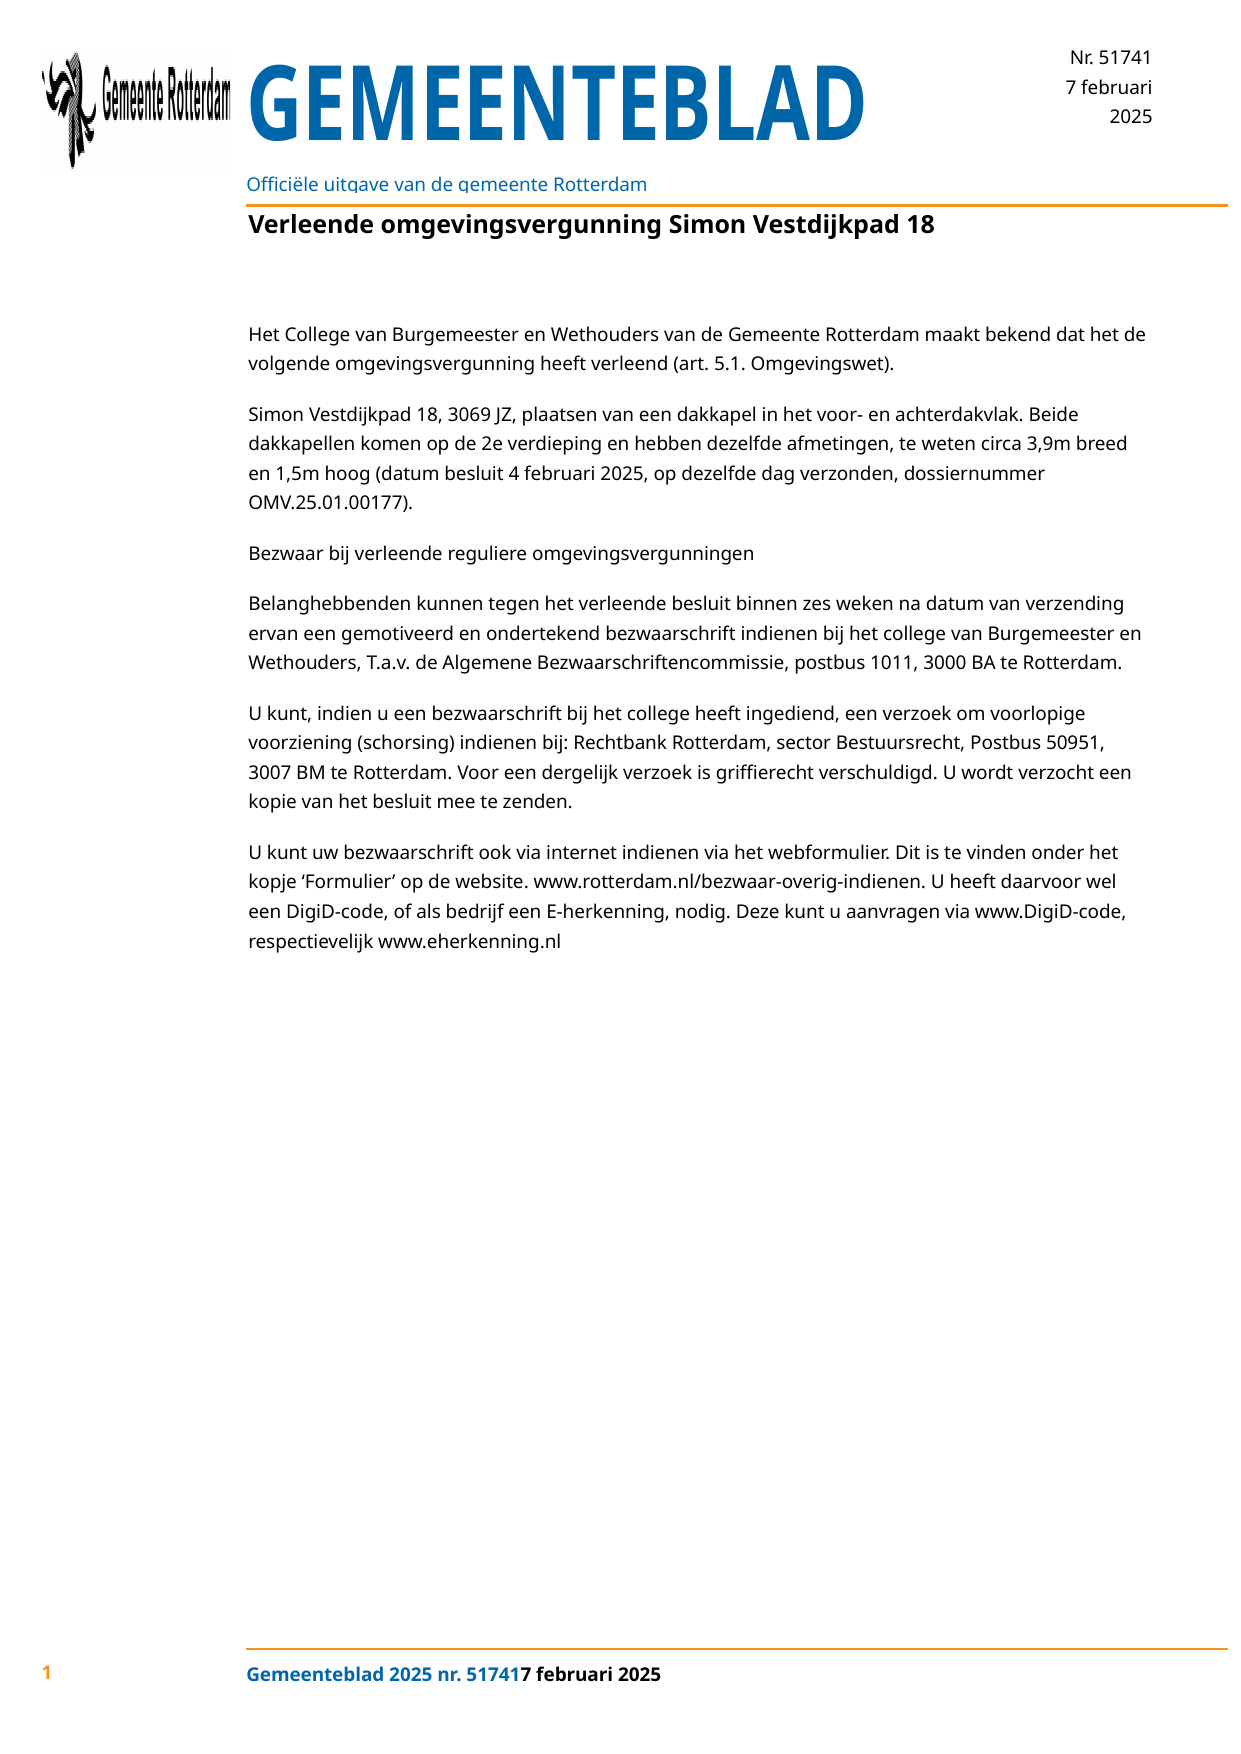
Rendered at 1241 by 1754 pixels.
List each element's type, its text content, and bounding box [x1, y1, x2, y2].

text Bezwaar bij verleende reguliere omgevingsvergunningen [248, 540, 1152, 566]
text Belanghebbenden kunnen tegen het verleende besluit binnen zes weken na datum van verzending ervan een gemotiveerd en ondertekend bezwaarschrift indienen bij het college van Burgemeester en Wethouders, T.a.v. de Algemene Bezwaarschriftencommissie, postbus 1011, 3000 BA te Rotterdam. [248, 590, 1152, 675]
text U kunt, indien u een bezwaarschrift bij het college heeft ingediend, een verzoek om voorlopige voorziening (schorsing) indienen bij: Rechtbank Rotterdam, sector Bestuursrecht, Postbus 50951, 3007 BM te Rotterdam. Voor een dergelijk verzoek is griffierecht verschuldigd. U wordt verzocht een kopie van het besluit mee te zenden. [248, 700, 1152, 814]
text U kunt uw bezwaarschrift ook via internet indienen via het webformulier. Dit is te vinden onder het kopje ‘Formulier’ op de website. www.rotterdam.nl/bezwaar-overig-indienen. U heeft daarvoor wel een DigiD-code, of als bedrijf een E-herkenning, nodig. Deze kunt u aanvragen via www.DigiD-code, respectievelijk www.eherkenning.nl [248, 839, 1152, 953]
picture [41, 47, 231, 172]
text Het College van Burgemeester en Wethouders van de Gemeente Rotterdam maakt bekend dat het de volgende omgevingsvergunning heeft verleend (art. 5.1. Omgevingswet). [248, 321, 1152, 376]
text Verleende omgevingsvergunning Simon Vestdijkpad 18 [248, 207, 1152, 241]
text Simon Vestdijkpad 18, 3069 JZ, plaatsen van een dakkapel in het voor- en achterdakvlak. Beide dakkapellen komen op de 2e verdieping en hebben dezelfde afmetingen, te weten circa 3,9m breed en 1,5m hoog (datum besluit 4 februari 2025, op dezelfde dag verzonden, dossiernummer OMV.25.01.00177). [248, 401, 1152, 515]
